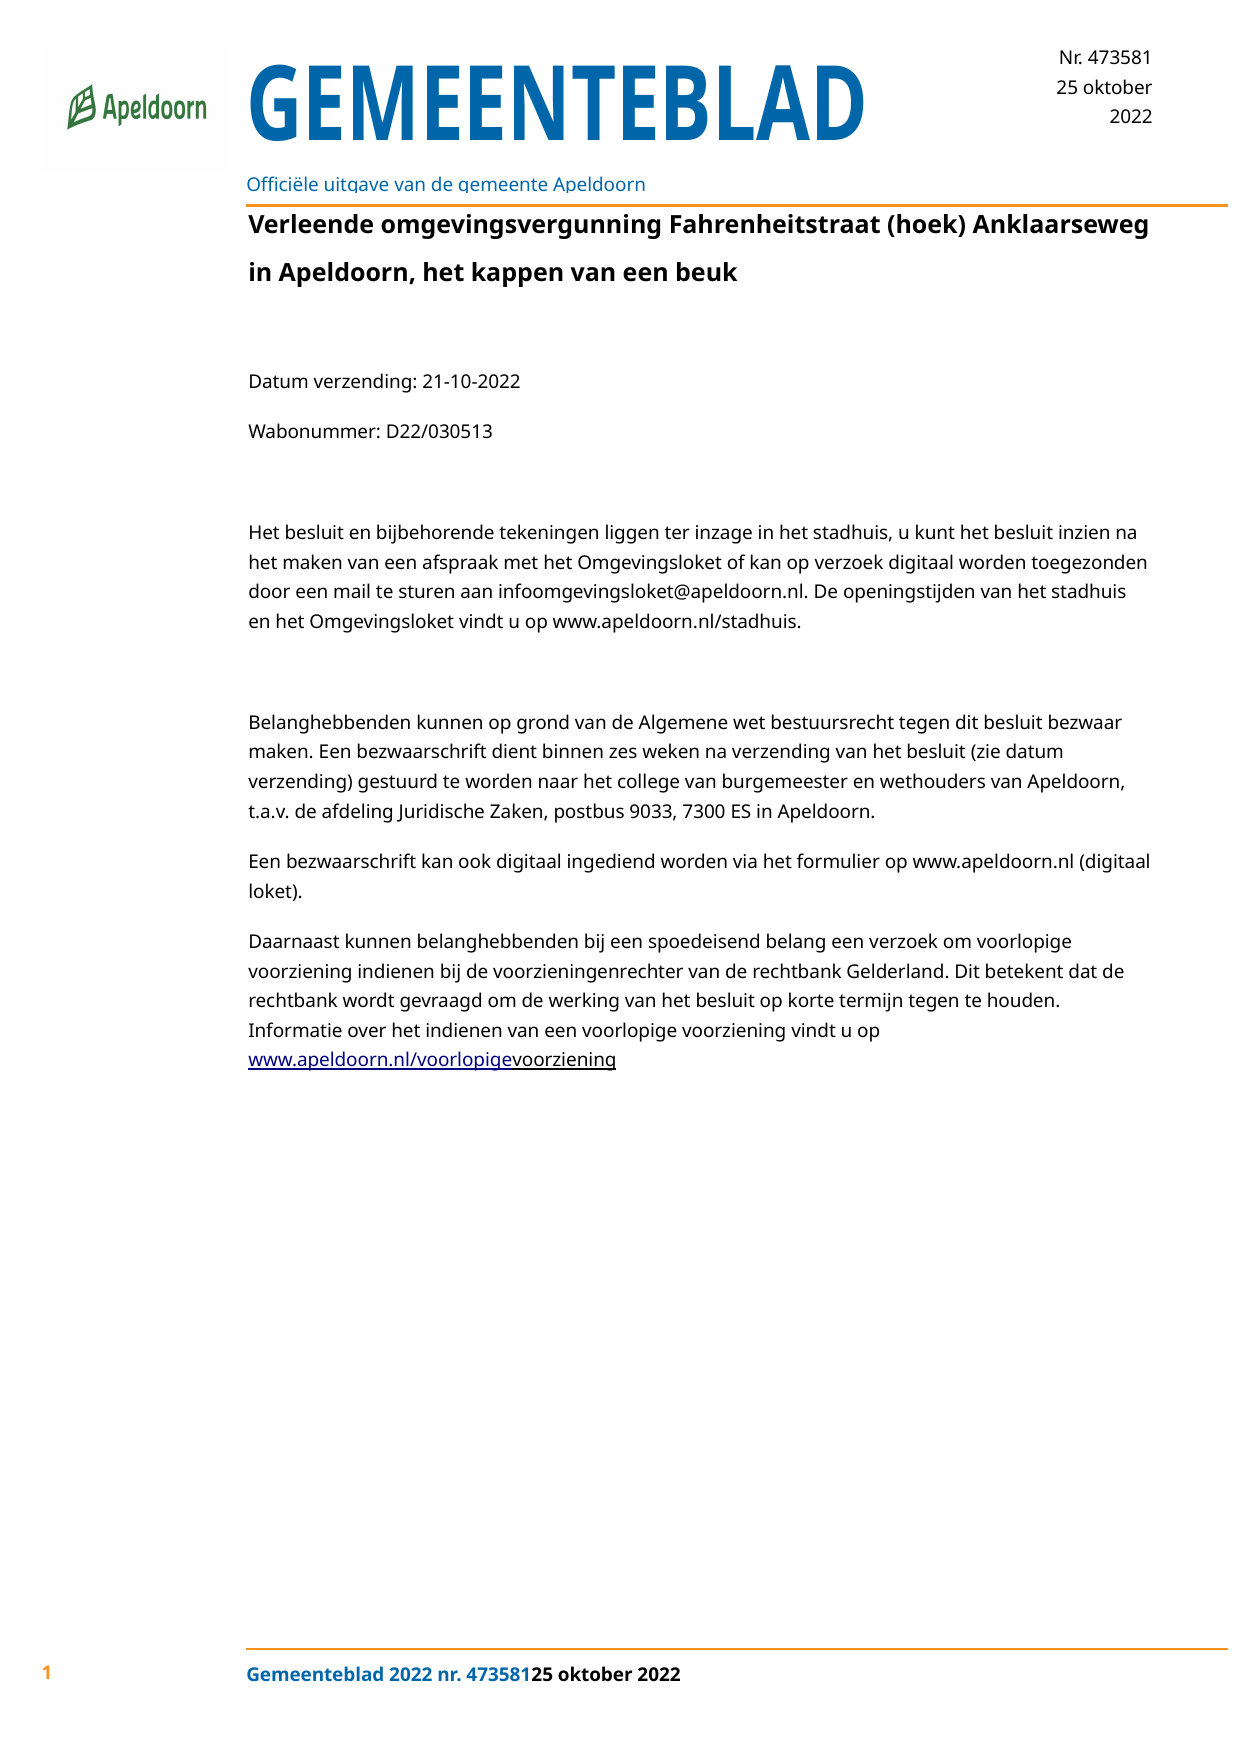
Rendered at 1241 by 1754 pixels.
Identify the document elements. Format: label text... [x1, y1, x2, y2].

text Het besluit en bijbehorende tekeningen liggen ter inzage in het stadhuis, u kunt het besluit inzien na het maken van een afspraak met het Omgevingsloket of kan op verzoek digitaal worden toegezonden door een mail te sturen aan infoomgevingsloket@apeldoorn.nl. De openingstijden van het stadhuis en het Omgevingsloket vindt u op www.apeldoorn.nl/stadhuis. [248, 519, 1152, 634]
text Een bezwaarschrift kan ook digitaal ingediend worden via het formulier op www.apeldoorn.nl (digitaal loket). [248, 848, 1152, 904]
text Verleende omgevingsvergunning Fahrenheitstraat (hoek) Anklaarseweg in Apeldoorn, het kappen van een beuk [248, 207, 1152, 288]
text Datum verzending: 21-10-2022 [248, 368, 1152, 394]
text Daarnaast kunnen belanghebbenden bij een spoedeisend belang een verzoek om voorlopige voorziening indienen bij de voorzieningenrechter van de rechtbank Gelderland. Dit betekent dat de rechtbank wordt gevraagd om de werking van het besluit op korte termijn tegen te houden. Informatie over het indienen van een voorlopige voorziening vindt u op www.apeldoorn.nl/voorlopigevoorziening [248, 928, 1152, 1072]
picture [41, 47, 231, 172]
text Belanghebbenden kunnen op grond van de Algemene wet bestuursrecht tegen dit besluit bezwaar maken. Een bezwaarschrift dient binnen zes weken na verzending van het besluit (zie datum verzending) gestuurd te worden naar het college van burgemeester en wethouders van Apeldoorn, t.a.v. de afdeling Juridische Zaken, postbus 9033, 7300 ES in Apeldoorn. [248, 709, 1152, 824]
text Wabonummer: D22/030513 [248, 419, 1152, 444]
